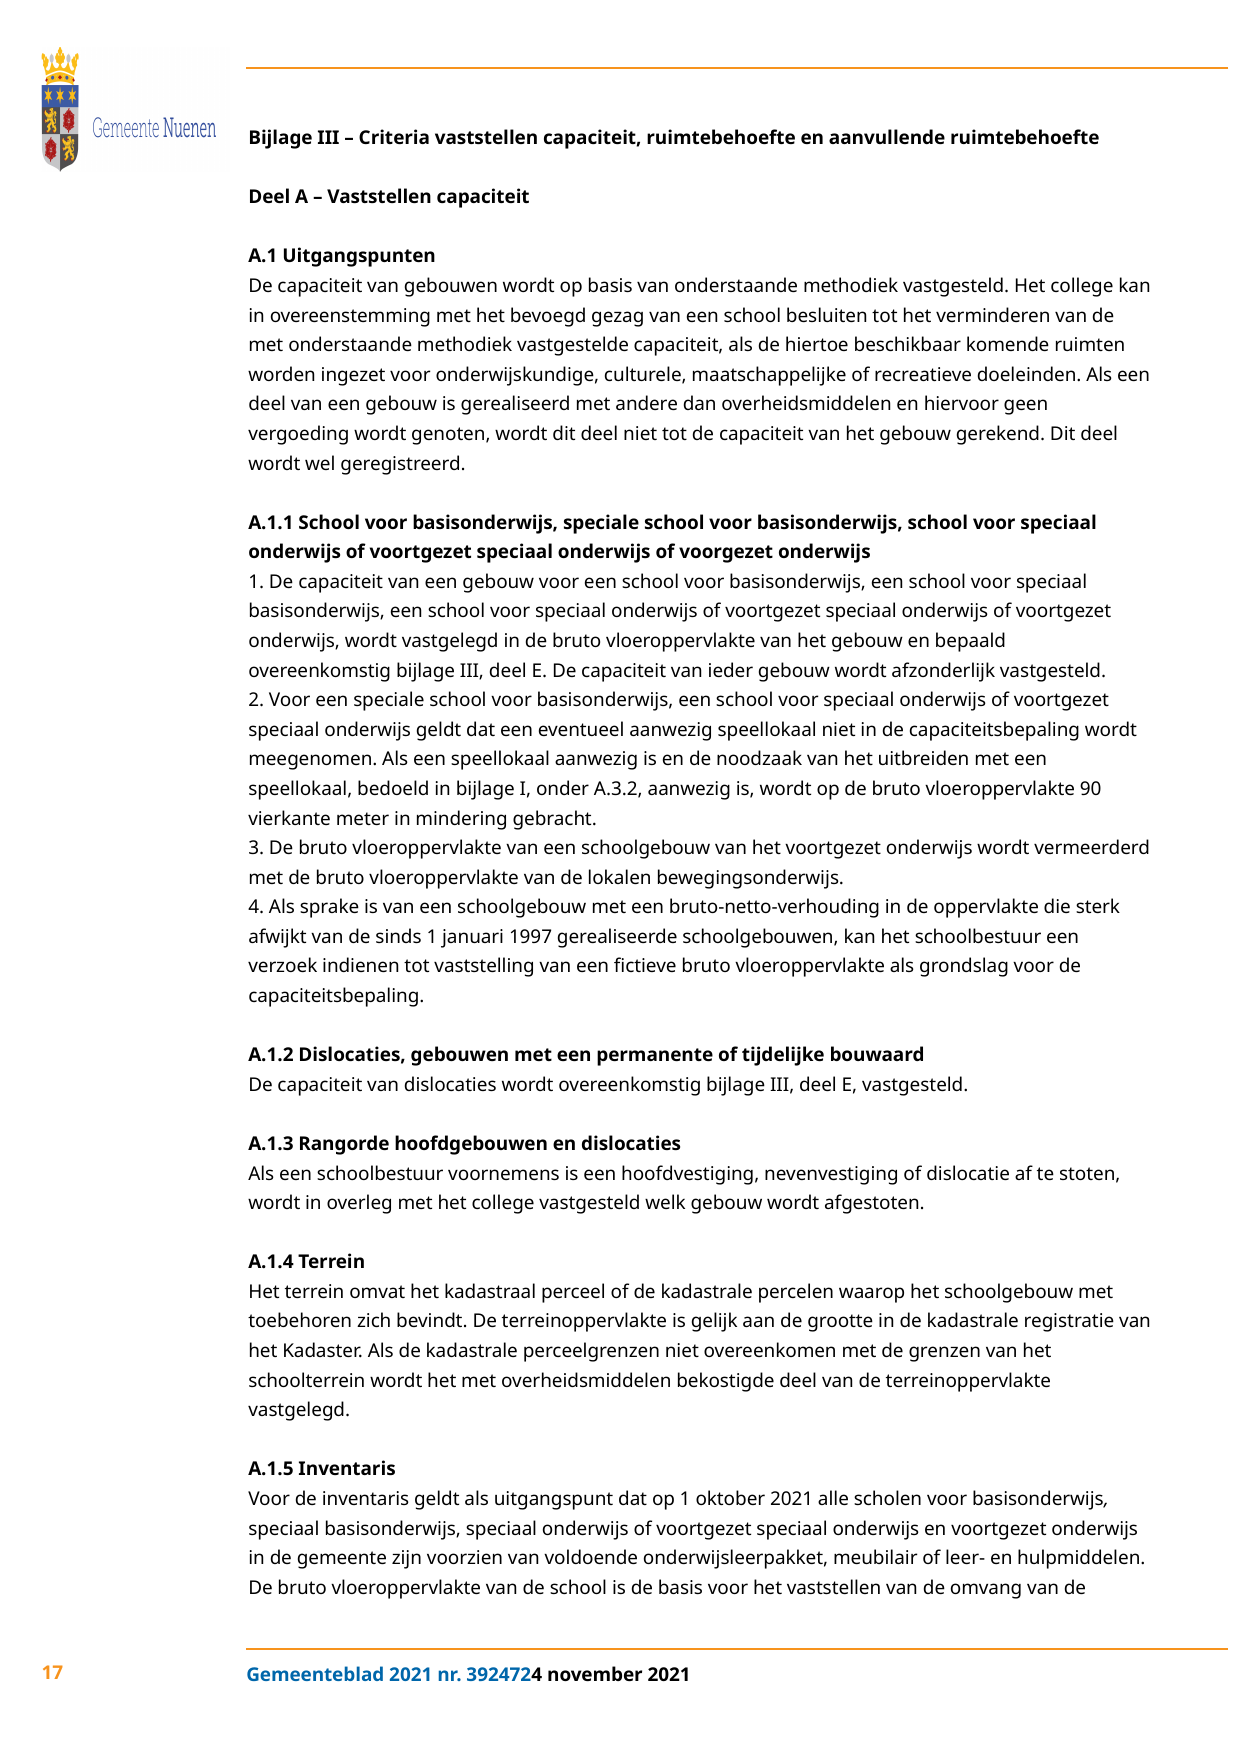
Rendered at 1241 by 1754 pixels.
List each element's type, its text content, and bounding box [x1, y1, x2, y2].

text 4. Als sprake is van een schoolgebouw met een bruto-netto-verhouding in de oppervlakte die sterk afwijkt van de sinds 1 januari 1997 gerealiseerde schoolgebouwen, kan het schoolbestuur een verzoek indienen tot vaststelling van een fictieve bruto vloeroppervlakte als grondslag voor de capaciteitsbepaling. [248, 893, 1152, 1008]
text A.1 Uitgangspunten [248, 243, 1152, 268]
text Deel A – Vaststellen capaciteit [248, 183, 1152, 209]
text A.1.5 Inventaris [248, 1456, 1152, 1481]
text A.1.1 School voor basisonderwijs, speciale school voor basisonderwijs, school voor speciaal onderwijs of voortgezet speciaal onderwijs of voorgezet onderwijs [248, 509, 1152, 564]
text 2. Voor een speciale school voor basisonderwijs, een school voor speciaal onderwijs of voortgezet speciaal onderwijs geldt dat een eventueel aanwezig speellokaal niet in de capaciteitsbepaling wordt meegenomen. Als een speellokaal aanwezig is en de noodzaak van het uitbreiden met een speellokaal, bedoeld in bijlage I, onder A.3.2, aanwezig is, wordt op de bruto vloeroppervlakte 90 vierkante meter in mindering gebracht. [248, 686, 1152, 831]
text De capaciteit van gebouwen wordt op basis van onderstaande methodiek vastgesteld. Het college kan in overeenstemming met het bevoegd gezag van een school besluiten tot het verminderen van de met onderstaande methodiek vastgestelde capaciteit, als de hiertoe beschikbaar komende ruimten worden ingezet voor onderwijskundige, culturele, maatschappelijke of recreatieve doeleinden. Als een deel van een gebouw is gerealiseerd met andere dan overheidsmiddelen en hiervoor geen vergoeding wordt genoten, wordt dit deel niet tot de capaciteit van het gebouw gerekend. Dit deel wordt wel geregistreerd. [248, 272, 1152, 476]
text Als een schoolbestuur voornemens is een hoofdvestiging, nevenvestiging of dislocatie af te stoten, wordt in overleg met het college vastgesteld welk gebouw wordt afgestoten. [248, 1160, 1152, 1215]
text A.1.4 Terrein [248, 1248, 1152, 1274]
text 1. De capaciteit van een gebouw voor een school voor basisonderwijs, een school voor speciaal basisonderwijs, een school voor speciaal onderwijs of voortgezet speciaal onderwijs of voortgezet onderwijs, wordt vastgelegd in de bruto vloeroppervlakte van het gebouw en bepaald overeenkomstig bijlage III, deel E. De capaciteit van ieder gebouw wordt afzonderlijk vastgesteld. [248, 568, 1152, 683]
text A.1.2 Dislocaties, gebouwen met een permanente of tijdelijke bouwaard [248, 1041, 1152, 1067]
text 3. De bruto vloeroppervlakte van een schoolgebouw van het voortgezet onderwijs wordt vermeerderd met de bruto vloeroppervlakte van de lokalen bewegingsonderwijs. [248, 834, 1152, 890]
text Het terrein omvat het kadastraal perceel of de kadastrale percelen waarop het schoolgebouw met toebehoren zich bevindt. De terreinoppervlakte is gelijk aan de grootte in de kadastrale registratie van het Kadaster. Als de kadastrale perceelgrenzen niet overeenkomen met de grenzen van het schoolterrein wordt het met overheidsmiddelen bekostigde deel van de terreinoppervlakte vastgelegd. [248, 1278, 1152, 1422]
text A.1.3 Rangorde hoofdgebouwen en dislocaties [248, 1130, 1152, 1156]
text De capaciteit van dislocaties wordt overeenkomstig bijlage III, deel E, vastgesteld. [248, 1071, 1152, 1097]
text Bijlage III – Criteria vaststellen capaciteit, ruimtebehoefte en aanvullende ruimtebehoefte [248, 124, 1152, 150]
text Voor de inventaris geldt als uitgangspunt dat op 1 oktober 2021 alle scholen voor basisonderwijs, speciaal basisonderwijs, speciaal onderwijs of voortgezet speciaal onderwijs en voortgezet onderwijs in de gemeente zijn voorzien van voldoende onderwijsleerpakket, meubilair of leer- en hulpmiddelen. De bruto vloeroppervlakte van de school is de basis voor het vaststellen van de omvang van de [248, 1485, 1152, 1600]
picture [41, 47, 231, 172]
